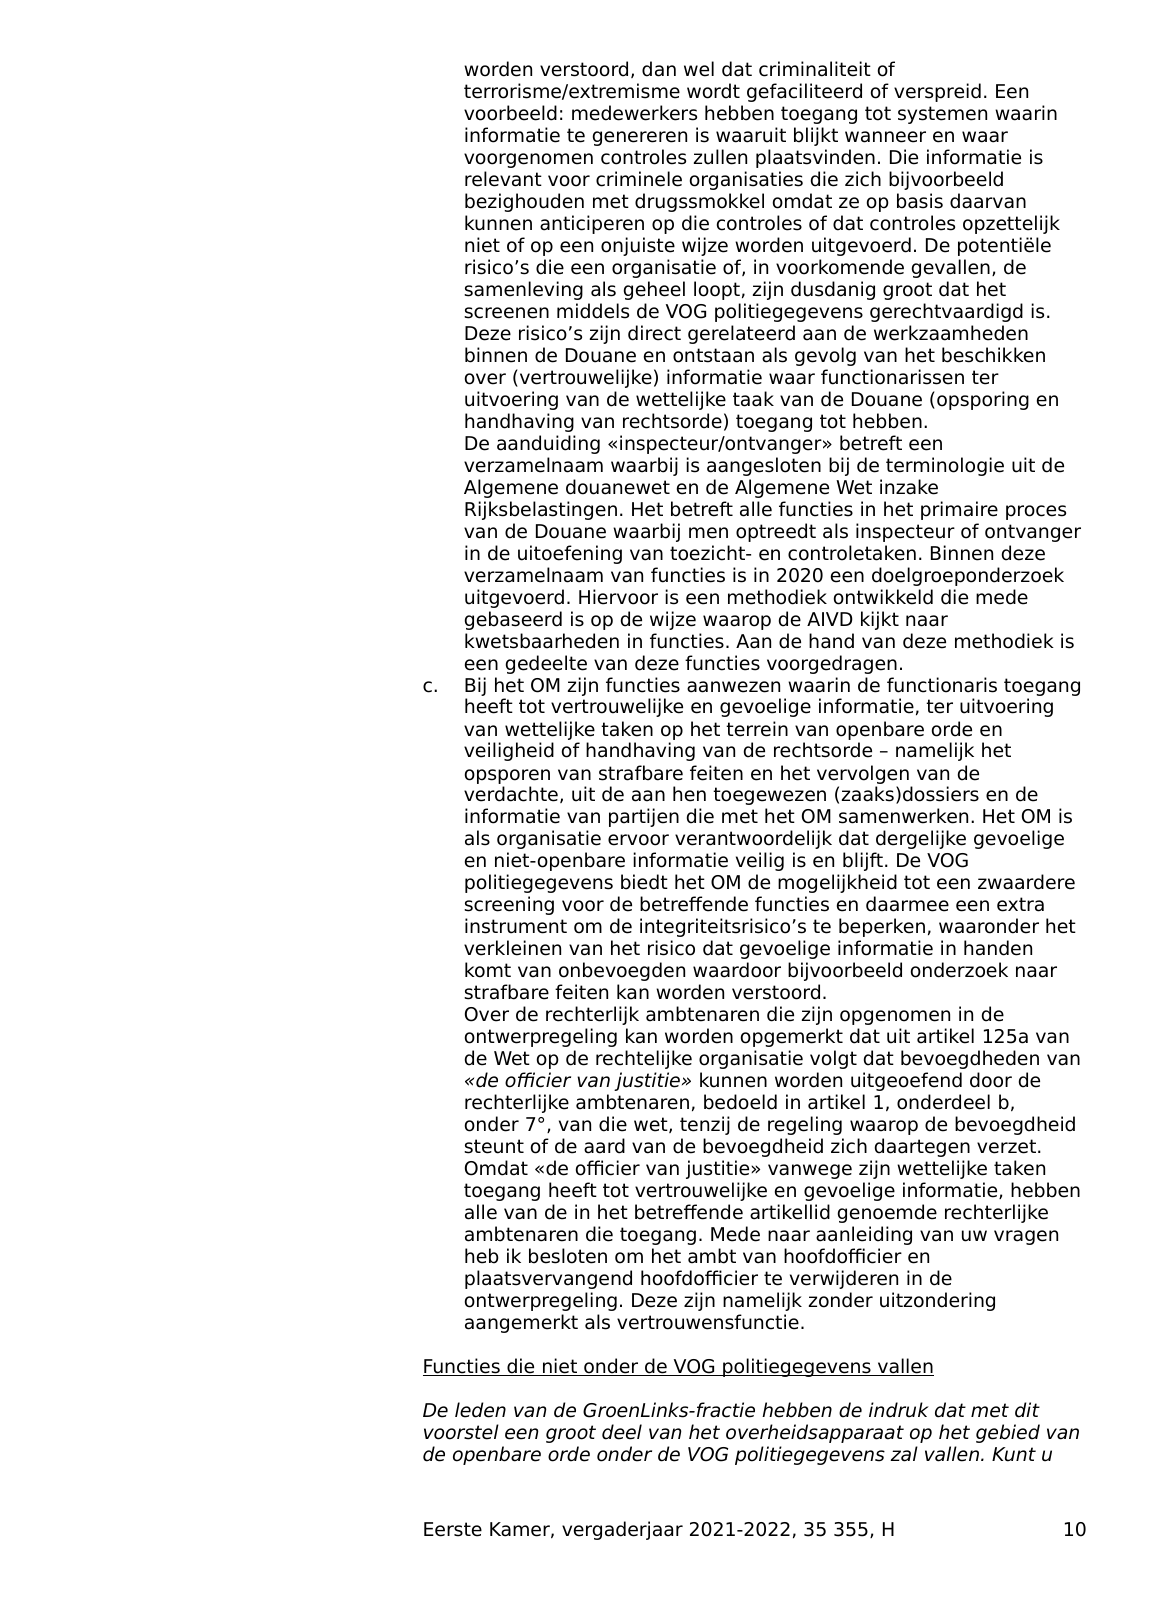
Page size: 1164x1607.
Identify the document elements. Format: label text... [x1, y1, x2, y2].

text Over de rechterlijk ambtenaren die zijn opgenomen in de ontwerpregeling kan worden opgemerkt dat uit artikel 125a van de Wet op de rechtelijke organisatie volgt dat bevoegdheden van «de officier van justitie» kunnen worden uitgeoefend door de rechterlijke ambtenaren, bedoeld in artikel 1, onderdeel b, onder 7°, van die wet, tenzij de regeling waarop de bevoegdheid steunt of de aard van de bevoegdheid zich daartegen verzet. Omdat «de officier van justitie» vanwege zijn wettelijke taken toegang heeft tot vertrouwelijke en gevoelige informatie, hebben alle van de in het betreffende artikellid genoemde rechterlijke ambtenaren die toegang. Mede naar aanleiding van uw vragen heb ik besloten om het ambt van hoofdofficier en plaatsvervangend hoofdofficier te verwijderen in de ontwerpregeling. Deze zijn namelijk zonder uitzondering aangemerkt als vertrouwensfunctie. [464, 1004, 1087, 1334]
text c. Bij het OM zijn functies aanwezen waarin de functionaris toegang heeft tot vertrouwelijke en gevoelige informatie, ter uitvoering van wettelijke taken op het terrein van openbare orde en veiligheid of handhaving van de rechtsorde – namelijk het opsporen van strafbare feiten en het vervolgen van de verdachte, uit de aan hen toegewezen (zaaks)dossiers en de informatie van partijen die met het OM samenwerken. Het OM is als organisatie ervoor verantwoordelijk dat dergelijke gevoelige en niet-openbare informatie veilig is en blijft. De VOG politiegegevens biedt het OM de mogelijkheid tot een zwaardere screening voor de betreffende functies en daarmee een extra instrument om de integriteitsrisico’s te beperken, waaronder het verkleinen van het risico dat gevoelige informatie in handen komt van onbevoegden waardoor bijvoorbeeld onderzoek naar strafbare feiten kan worden verstoord. [422, 674, 1087, 1004]
subtitle Functies die niet onder de VOG politiegegevens vallen [422, 1356, 1087, 1378]
text De leden van de GroenLinks-fractie hebben de indruk dat met dit voorstel een groot deel van het overheidsapparaat op het gebied van de openbare orde onder de VOG politiegegevens zal vallen. Kunt u [422, 1400, 1087, 1466]
text worden verstoord, dan wel dat criminaliteit of terrorisme/extremisme wordt gefaciliteerd of verspreid. Een voorbeeld: medewerkers hebben toegang tot systemen waarin informatie te genereren is waaruit blijkt wanneer en waar voorgenomen controles zullen plaatsvinden. Die informatie is relevant voor criminele organisaties die zich bijvoorbeeld bezighouden met drugssmokkel omdat ze op basis daarvan kunnen anticiperen op die controles of dat controles opzettelijk niet of op een onjuiste wijze worden uitgevoerd. De potentiële risico’s die een organisatie of, in voorkomende gevallen, de samenleving als geheel loopt, zijn dusdanig groot dat het screenen middels de VOG politiegegevens gerechtvaardigd is. Deze risico’s zijn direct gerelateerd aan de werkzaamheden binnen de Douane en ontstaan als gevolg van het beschikken over (vertrouwelijke) informatie waar functionarissen ter uitvoering van de wettelijke taak van de Douane (opsporing en handhaving van rechtsorde) toegang tot hebben. [422, 59, 1087, 433]
text De aanduiding «inspecteur/ontvanger» betreft een verzamelnaam waarbij is aangesloten bij de terminologie uit de Algemene douanewet en de Algemene Wet inzake Rijksbelastingen. Het betreft alle functies in het primaire proces van de Douane waarbij men optreedt als inspecteur of ontvanger in de uitoefening van toezicht- en controletaken. Binnen deze verzamelnaam van functies is in 2020 een doelgroeponderzoek uitgevoerd. Hiervoor is een methodiek ontwikkeld die mede gebaseerd is op de wijze waarop de AIVD kijkt naar kwetsbaarheden in functies. Aan de hand van deze methodiek is een gedeelte van deze functies voorgedragen. [464, 433, 1087, 674]
